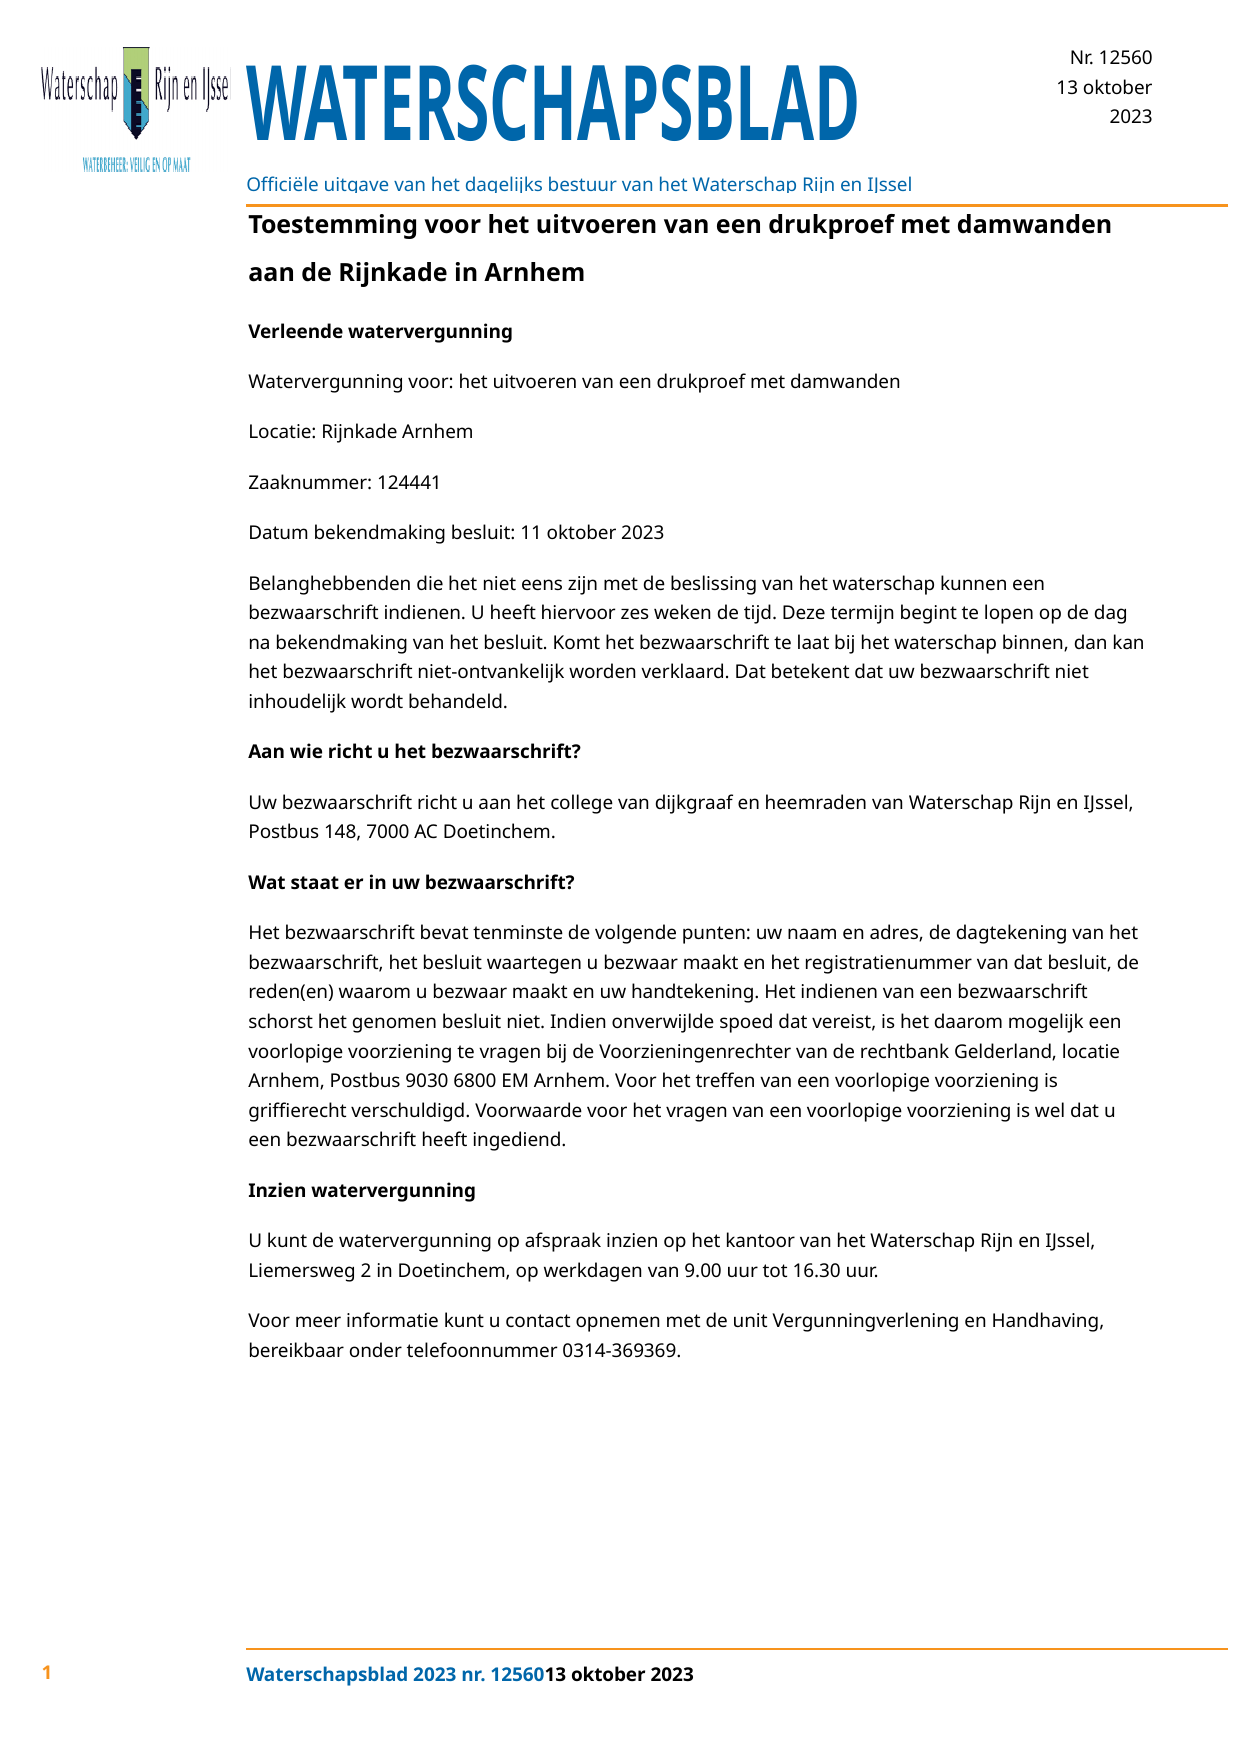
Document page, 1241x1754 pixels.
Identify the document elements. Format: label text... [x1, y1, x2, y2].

text Toestemming voor het uitvoeren van een drukproef met damwanden aan de Rijnkade in Arnhem [248, 207, 1152, 288]
text Watervergunning voor: het uitvoeren van een drukproef met damwanden [248, 368, 1152, 394]
text Wat staat er in uw bezwaarschrift? [248, 869, 1152, 895]
text Verleende watervergunning [248, 318, 1152, 344]
text Inzien watervergunning [248, 1177, 1152, 1203]
text U kunt de watervergunning op afspraak inzien op het kantoor van het Waterschap Rijn en IJssel, Liemersweg 2 in Doetinchem, op werkdagen van 9.00 uur tot 16.30 uur. [248, 1227, 1152, 1283]
text Aan wie richt u het bezwaarschrift? [248, 739, 1152, 764]
text Locatie: Rijnkade Arnhem [248, 419, 1152, 444]
text Uw bezwaarschrift richt u aan het college van dijkgraaf en heemraden van Waterschap Rijn en IJssel, Postbus 148, 7000 AC Doetinchem. [248, 789, 1152, 844]
text Voor meer informatie kunt u contact opnemen met de unit Vergunningverlening en Handhaving, bereikbaar onder telefoonnummer 0314-369369. [248, 1307, 1152, 1363]
text Belanghebbenden die het niet eens zijn met de beslissing van het waterschap kunnen een bezwaarschrift indienen. U heeft hiervoor zes weken de tijd. Deze termijn begint te lopen op de dag na bekendmaking van het besluit. Komt het bezwaarschrift te laat bij het waterschap binnen, dan kan het bezwaarschrift niet-ontvankelijk worden verklaard. Dat betekent dat uw bezwaarschrift niet inhoudelijk wordt behandeld. [248, 570, 1152, 714]
picture [41, 47, 231, 172]
text Het bezwaarschrift bevat tenminste de volgende punten: uw naam en adres, de dagtekening van het bezwaarschrift, het besluit waartegen u bezwaar maakt en het registratienummer van dat besluit, de reden(en) waarom u bezwaar maakt en uw handtekening. Het indienen van een bezwaarschrift schorst het genomen besluit niet. Indien onverwijlde spoed dat vereist, is het daarom mogelijk een voorlopige voorziening te vragen bij de Voorzieningenrechter van de rechtbank Gelderland, locatie Arnhem, Postbus 9030 6800 EM Arnhem. Voor het treffen van een voorlopige voorziening is griffierecht verschuldigd. Voorwaarde voor het vragen van een voorlopige voorziening is wel dat u een bezwaarschrift heeft ingediend. [248, 919, 1152, 1152]
text Zaaknummer: 124441 [248, 469, 1152, 495]
text Datum bekendmaking besluit: 11 oktober 2023 [248, 519, 1152, 545]
